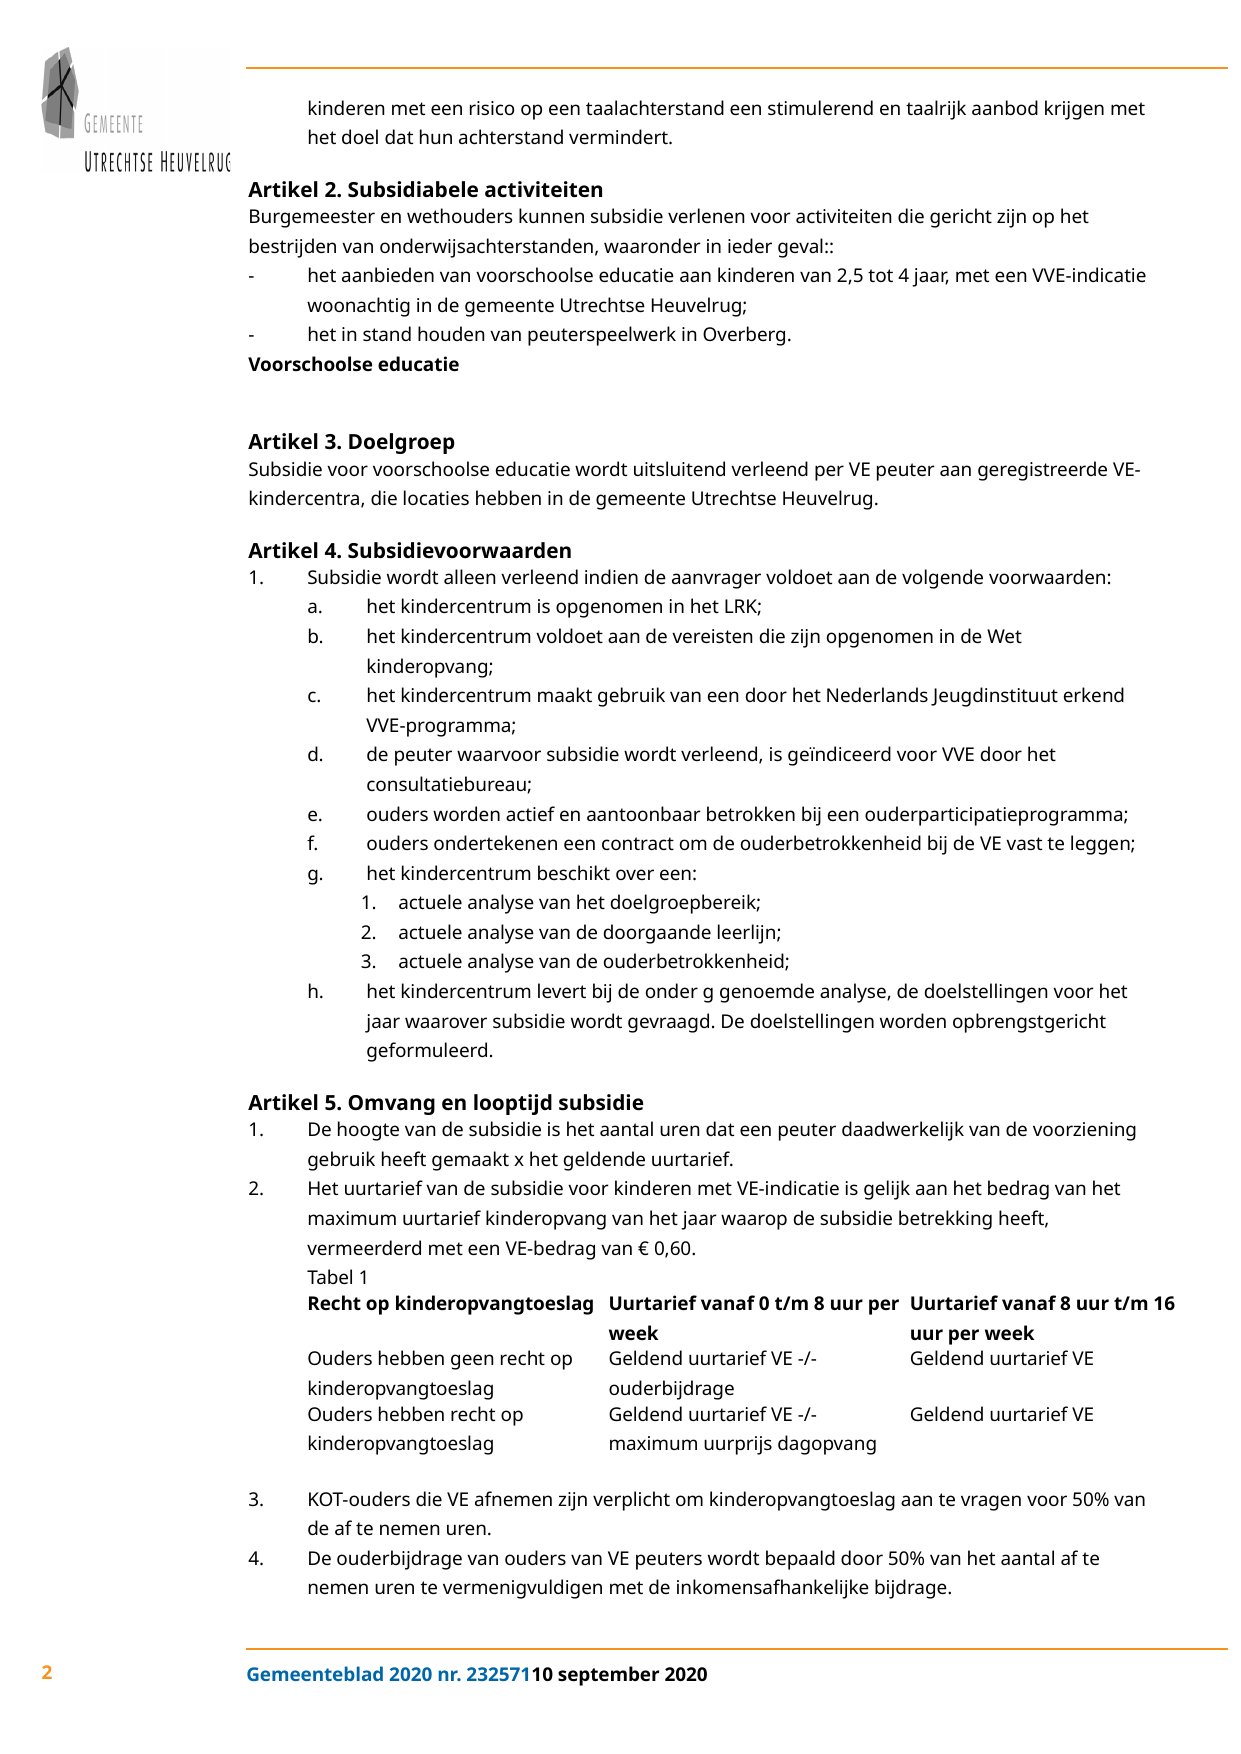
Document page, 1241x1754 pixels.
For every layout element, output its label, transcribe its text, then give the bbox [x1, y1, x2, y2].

list actuele analyse van de ouderbetrokkenheid; [361, 949, 1152, 974]
list De hoogte van de subsidie is het aantal uren dat een peuter daadwerkelijk van de voorziening gebruik heeft gemaakt x het geldende uurtarief. [248, 1116, 1152, 1172]
text Subsidie voor voorschoolse educatie wordt uitsluitend verleend per VE peuter aan geregistreerde VE-kindercentra, die locaties hebben in de gemeente Utrechtse Heuvelrug. [248, 456, 1152, 511]
picture [41, 47, 231, 172]
list KOT-ouders die VE afnemen zijn verplicht om kinderopvangtoeslag aan te vragen voor 50% van de af te nemen uren. [248, 1486, 1152, 1541]
list het in stand houden van peuterspeelwerk in Overberg. [248, 322, 1152, 347]
table_cell Geldend uurtarief VE [910, 1345, 1211, 1401]
list Subsidie wordt alleen verleend indien de aanvrager voldoet aan de volgende voorwaarden: [248, 564, 1152, 590]
list ouders worden actief en aantoonbaar betrokken bij een ouderparticipatieprogramma; [307, 801, 1152, 827]
list het kindercentrum levert bij de onder g genoemde analyse, de doelstellingen voor het jaar waarover subsidie wordt gevraagd. De doelstellingen worden opbrengstgericht geformuleerd. [307, 978, 1152, 1063]
text Artikel 3. Doelgroep [248, 427, 1152, 456]
list Het uurtarief van de subsidie voor kinderen met VE-indicatie is gelijk aan het bedrag van het maximum uurtarief kinderopvang van het jaar waarop de subsidie betrekking heeft, vermeerderd met een VE-bedrag van € 0,60. [248, 1176, 1152, 1260]
list de peuter waarvoor subsidie wordt verleend, is geïndiceerd voor VVE door het consultatiebureau; [307, 742, 1152, 797]
list het kindercentrum maakt gebruik van een door het Nederlands Jeugdinstituut erkend VVE-programma; [307, 682, 1152, 738]
table_cell Geldend uurtarief VE -/- ouderbijdrage [608, 1345, 909, 1401]
table_cell Ouders hebben recht op kinderopvangtoeslag [307, 1401, 608, 1456]
list kinderen met een risico op een taalachterstand een stimulerend en taalrijk aanbod krijgen met het doel dat hun achterstand vermindert. [248, 95, 1152, 150]
list ouders ondertekenen een contract om de ouderbetrokkenheid bij de VE vast te leggen; [307, 830, 1152, 856]
list actuele analyse van het doelgroepbereik; [361, 889, 1152, 915]
list De ouderbijdrage van ouders van VE peuters wordt bepaald door 50% van het aantal af te nemen uren te vermenigvuldigen met de inkomensafhankelijke bijdrage. [248, 1545, 1152, 1600]
table_cell Uurtarief vanaf 0 t/m 8 uur per week [608, 1290, 909, 1345]
table_cell Recht op kinderopvangtoeslag [307, 1290, 608, 1345]
text Voorschoolse educatie [248, 351, 1152, 377]
list actuele analyse van de doorgaande leerlijn; [361, 919, 1152, 945]
list het kindercentrum beschikt over een: [307, 860, 1152, 886]
text Artikel 5. Omvang en looptijd subsidie [248, 1088, 1152, 1116]
table_cell Ouders hebben geen recht op kinderopvangtoeslag [307, 1345, 608, 1401]
table_cell Geldend uurtarief VE [910, 1401, 1211, 1456]
table_header [608, 1264, 909, 1290]
table_cell Geldend uurtarief VE -/- maximum uurprijs dagopvang [608, 1401, 909, 1456]
text Artikel 2. Subsidiabele activiteiten [248, 175, 1152, 203]
table_header Tabel 1 [307, 1264, 608, 1290]
list het kindercentrum is opgenomen in het LRK; [307, 594, 1152, 619]
text Burgemeester en wethouders kunnen subsidie verlenen voor activiteiten die gericht zijn op het bestrijden van onderwijsachterstanden, waaronder in ieder geval:: [248, 203, 1152, 258]
list het kindercentrum voldoet aan de vereisten die zijn opgenomen in de Wet kinderopvang; [307, 623, 1152, 679]
list het aanbieden van voorschoolse educatie aan kinderen van 2,5 tot 4 jaar, met een VVE-indicatie woonachtig in de gemeente Utrechtse Heuvelrug; [248, 262, 1152, 318]
table_header [910, 1264, 1211, 1290]
text Artikel 4. Subsidievoorwaarden [248, 536, 1152, 564]
table_cell Uurtarief vanaf 8 uur t/m 16 uur per week [910, 1290, 1211, 1345]
